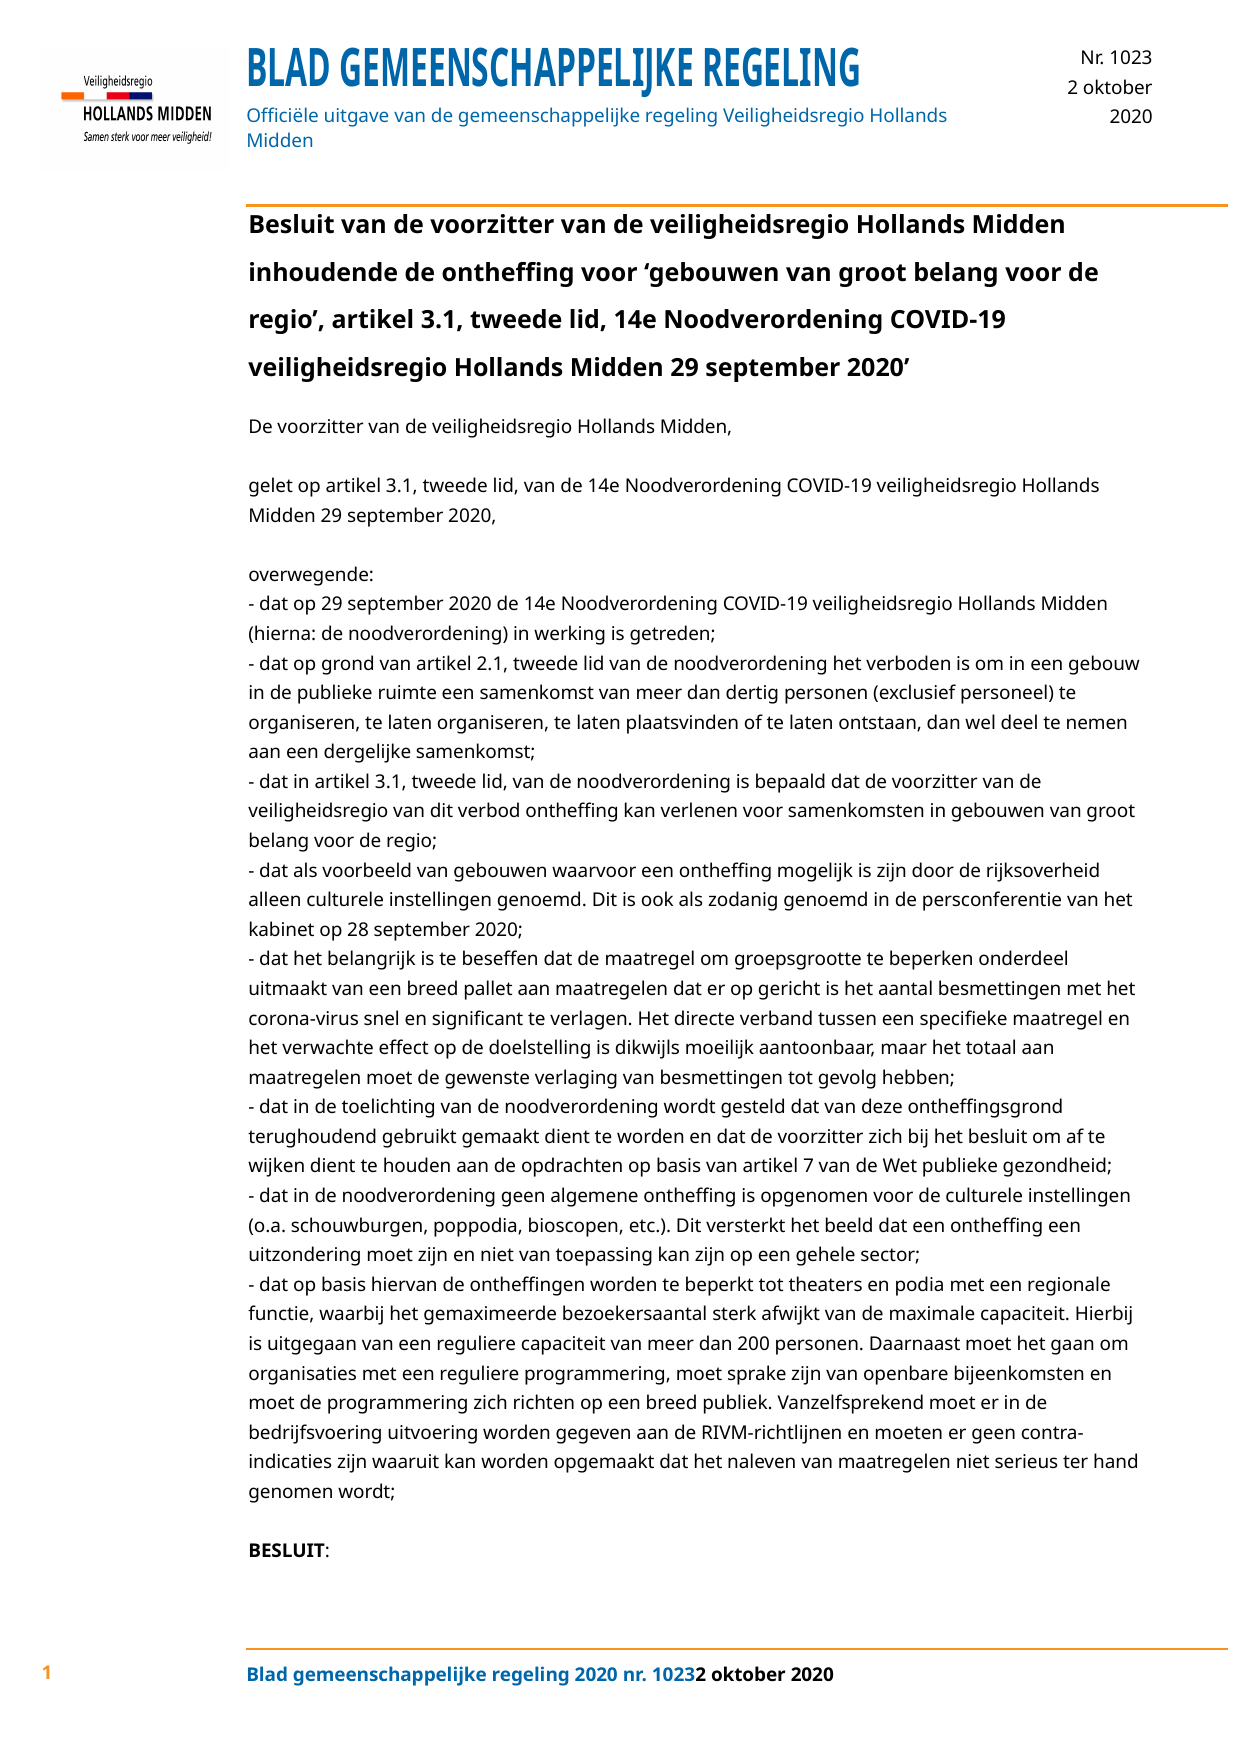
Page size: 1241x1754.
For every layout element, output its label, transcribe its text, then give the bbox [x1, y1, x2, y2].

text BESLUIT: [248, 1537, 1152, 1563]
text - dat als voorbeeld van gebouwen waarvoor een ontheffing mogelijk is zijn door de rijksoverheid alleen culturele instellingen genoemd. Dit is ook als zodanig genoemd in de persconferentie van het kabinet op 28 september 2020; [248, 857, 1152, 942]
text - dat in artikel 3.1, tweede lid, van de noodverordening is bepaald dat de voorzitter van de veiligheidsregio van dit verbod ontheffing kan verlenen voor samenkomsten in gebouwen van groot belang voor de regio; [248, 768, 1152, 853]
text - dat in de toelichting van de noodverordening wordt gesteld dat van deze ontheffingsgrond terughoudend gebruikt gemaakt dient te worden en dat de voorzitter zich bij het besluit om af te wijken dient te houden aan de opdrachten op basis van artikel 7 van de Wet publieke gezondheid; [248, 1093, 1152, 1178]
text - dat op grond van artikel 2.1, tweede lid van de noodverordening het verboden is om in een gebouw in de publieke ruimte een samenkomst van meer dan dertig personen (exclusief personeel) te organiseren, te laten organiseren, te laten plaatsvinden of te laten ontstaan, dan wel deel te nemen aan een dergelijke samenkomst; [248, 650, 1152, 764]
text - dat in de noodverordening geen algemene ontheffing is opgenomen voor de culturele instellingen (o.a. schouwburgen, poppodia, bioscopen, etc.). Dit versterkt het beeld dat een ontheffing een uitzondering moet zijn en niet van toepassing kan zijn op een gehele sector; [248, 1182, 1152, 1267]
text - dat op basis hiervan de ontheffingen worden te beperkt tot theaters en podia met een regionale functie, waarbij het gemaximeerde bezoekersaantal sterk afwijkt van de maximale capaciteit. Hierbij is uitgegaan van een reguliere capaciteit van meer dan 200 personen. Daarnaast moet het gaan om organisaties met een reguliere programmering, moet sprake zijn van openbare bijeenkomsten en moet de programmering zich richten op een breed publiek. Vanzelfsprekend moet er in de bedrijfsvoering uitvoering worden gegeven aan de RIVM-richtlijnen en moeten er geen contra-indicaties zijn waaruit kan worden opgemaakt dat het naleven van maatregelen niet serieus ter hand genomen wordt; [248, 1271, 1152, 1504]
text gelet op artikel 3.1, tweede lid, van de 14e Noodverordening COVID-19 veiligheidsregio Hollands Midden 29 september 2020, [248, 472, 1152, 528]
text Besluit van de voorzitter van de veiligheidsregio Hollands Midden inhoudende de ontheffing voor ‘gebouwen van groot belang voor de regio’, artikel 3.1, tweede lid, 14e Noodverordening COVID-19 veiligheidsregio Hollands Midden 29 september 2020’ [248, 207, 1152, 384]
text - dat het belangrijk is te beseffen dat de maatregel om groepsgrootte te beperken onderdeel uitmaakt van een breed pallet aan maatregelen dat er op gericht is het aantal besmettingen met het corona-virus snel en significant te verlagen. Het directe verband tussen een specifieke maatregel en het verwachte effect op de doelstelling is dikwijls moeilijk aantoonbaar, maar het totaal aan maatregelen moet de gewenste verlaging van besmettingen tot gevolg hebben; [248, 946, 1152, 1090]
picture [41, 47, 231, 172]
text - dat op 29 september 2020 de 14e Noodverordening COVID-19 veiligheidsregio Hollands Midden (hierna: de noodverordening) in werking is getreden; [248, 591, 1152, 646]
text overwegende: [248, 561, 1152, 587]
text De voorzitter van de veiligheidsregio Hollands Midden, [248, 413, 1152, 439]
